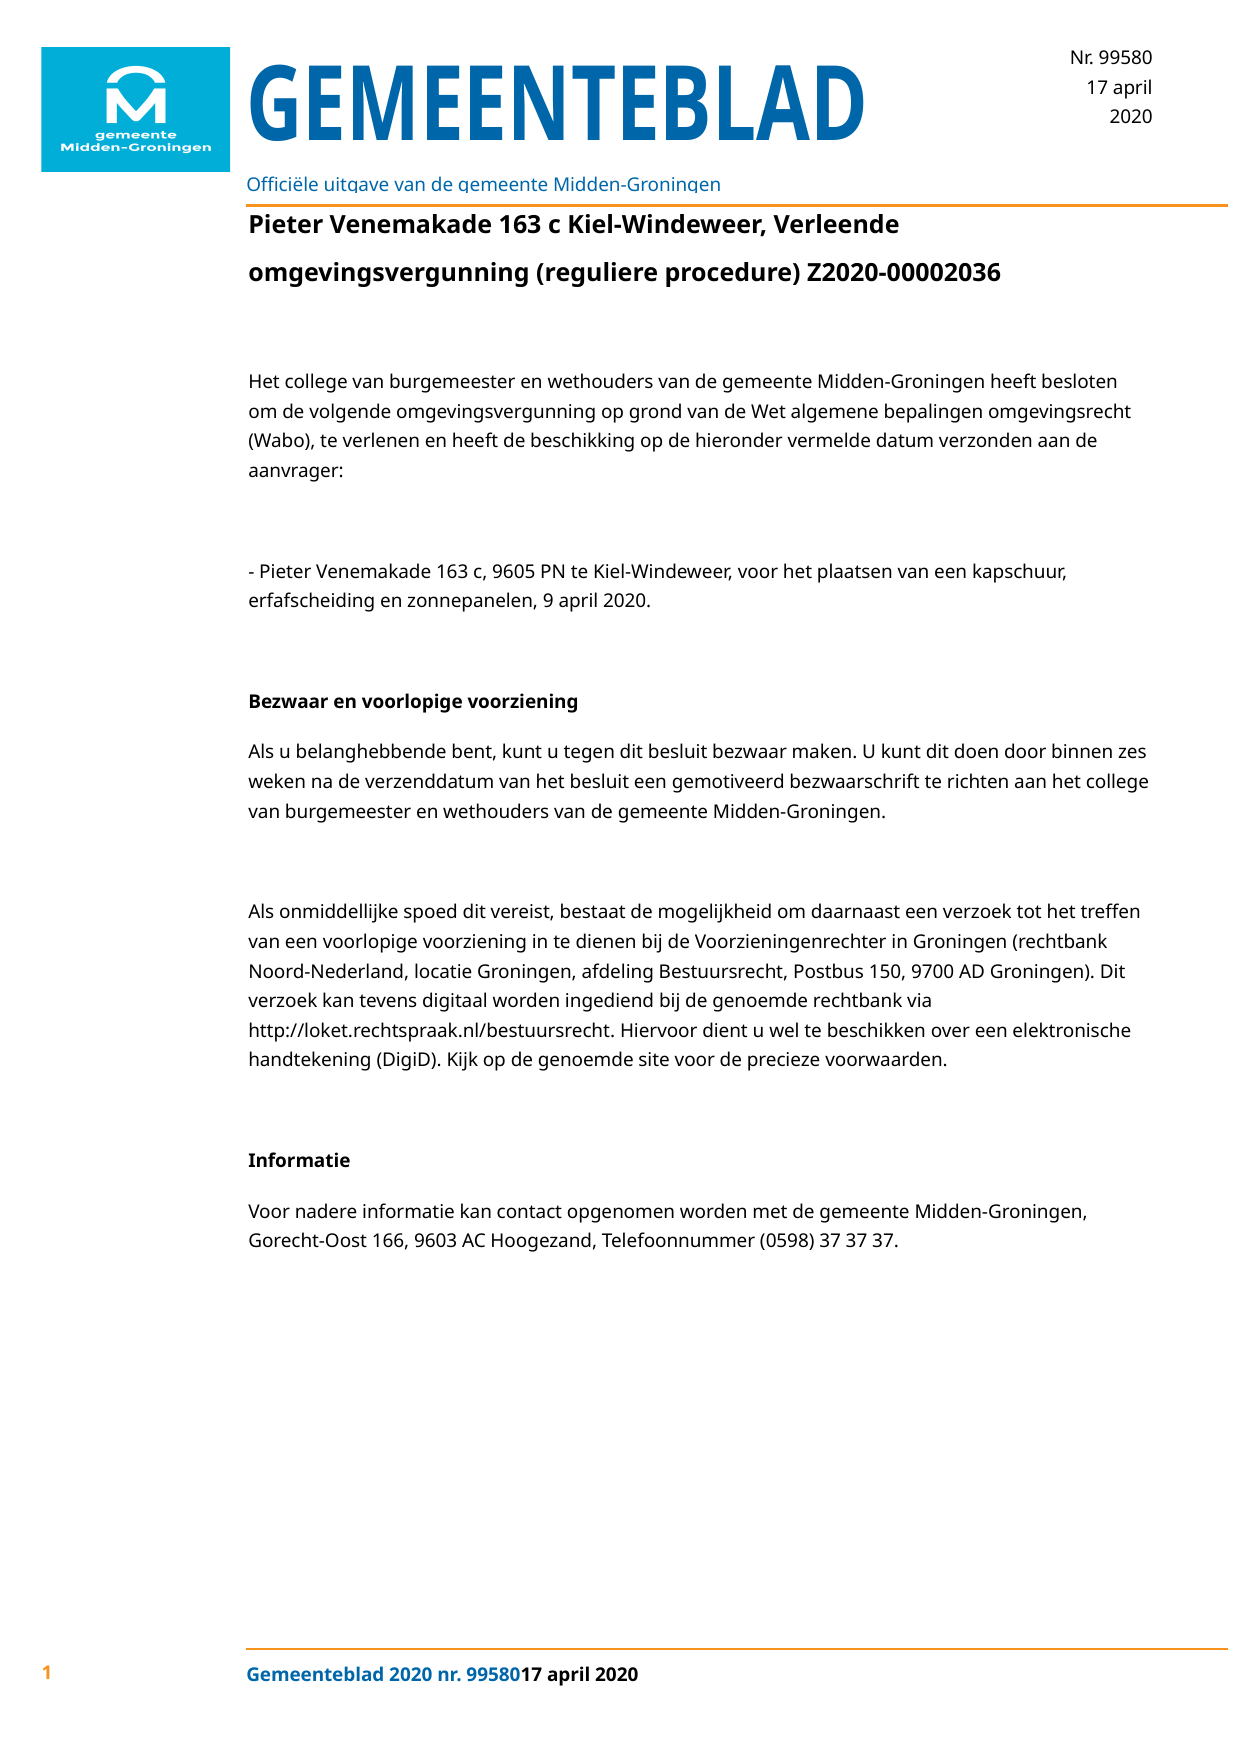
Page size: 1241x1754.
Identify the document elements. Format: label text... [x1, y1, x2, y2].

text - Pieter Venemakade 163 c, 9605 PN te Kiel-Windeweer, voor het plaatsen van een kapschuur, erfafscheiding en zonnepanelen, 9 april 2020. [248, 558, 1152, 613]
text Het college van burgemeester en wethouders van de gemeente Midden-Groningen heeft besloten om de volgende omgevingsvergunning op grond van de Wet algemene bepalingen omgevingsrecht (Wabo), te verlenen en heeft de beschikking op de hieronder vermelde datum verzonden aan de aanvrager: [248, 368, 1152, 483]
text Voor nadere informatie kan contact opgenomen worden met de gemeente Midden-Groningen, Gorecht-Oost 166, 9603 AC Hoogezand, Telefoonnummer (0598) 37 37 37. [248, 1198, 1152, 1253]
picture [107, 89, 165, 122]
picture [108, 66, 164, 82]
text Als u belanghebbende bent, kunt u tegen dit besluit bezwaar maken. U kunt dit doen door binnen zes weken na de verzenddatum van het besluit een gemotiveerd bezwaarschrift te richten aan het college van burgemeester en wethouders van de gemeente Midden-Groningen. [248, 739, 1152, 824]
text Bezwaar en voorlopige voorziening [248, 688, 1152, 714]
picture [184, 146, 190, 153]
text Informatie [248, 1147, 1152, 1173]
text Als onmiddellijke spoed dit vereist, bestaat de mogelijkheid om daarnaast een verzoek tot het treffen van een voorlopige voorziening in te dienen bij de Voorzieningenrechter in Groningen (rechtbank Noord-Nederland, locatie Groningen, afdeling Bestuursrecht, Postbus 150, 9700 AD Groningen). Dit verzoek kan tevens digitaal worden ingediend bij de genoemde rechtbank via http://loket.rechtspraak.nl/bestuursrecht. Hiervoor dient u wel te beschikken over een elektronische handtekening (DigiD). Kijk op de genoemde site voor de precieze voorwaarden. [248, 899, 1152, 1072]
text Pieter Venemakade 163 c Kiel-Windeweer, Verleende omgevingsvergunning (reguliere procedure) Z2020-00002036 [248, 207, 1152, 288]
